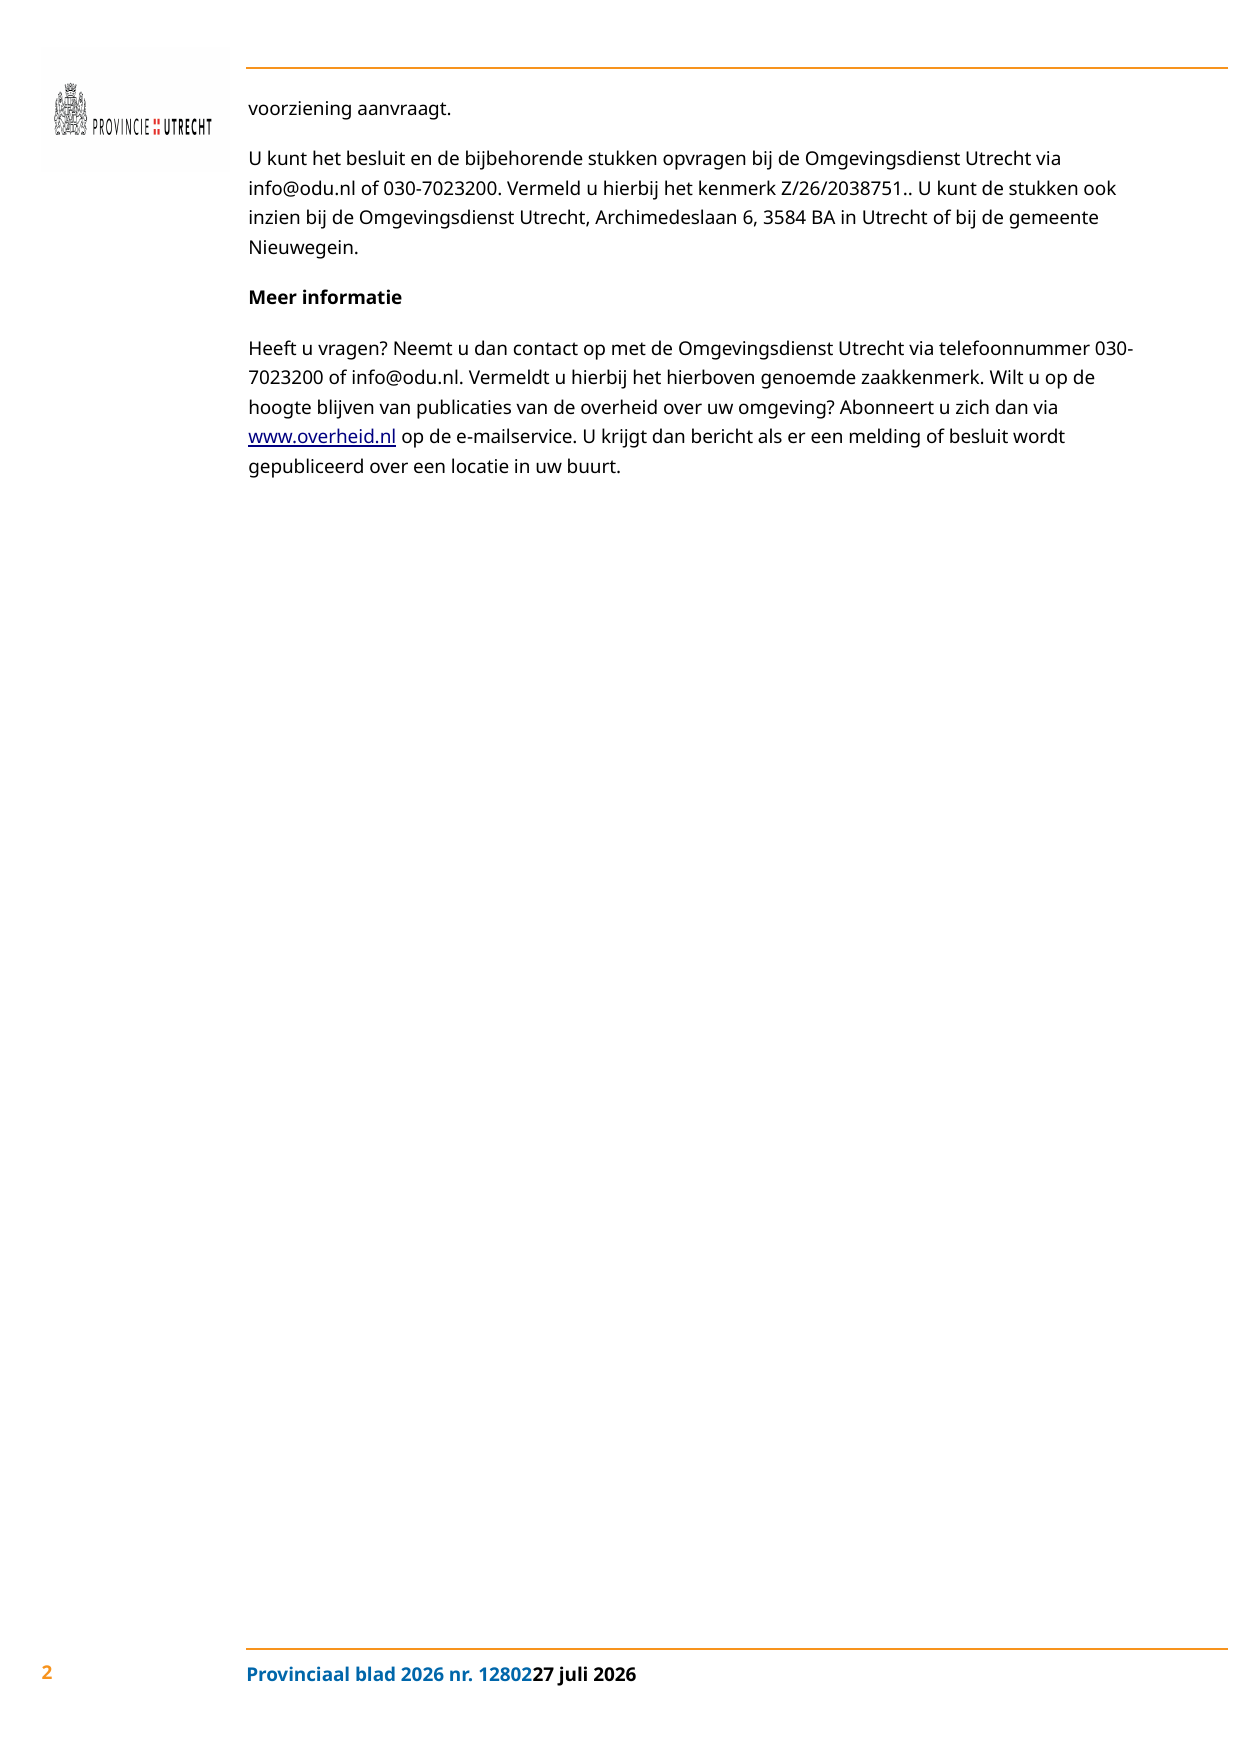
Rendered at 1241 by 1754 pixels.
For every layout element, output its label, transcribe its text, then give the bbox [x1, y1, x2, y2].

text U kunt het besluit en de bijbehorende stukken opvragen bij de Omgevingsdienst Utrecht via info@odu.nl of 030-7023200. Vermeld u hierbij het kenmerk Z/26/2038751.. U kunt de stukken ook inzien bij de Omgevingsdienst Utrecht, Archimedeslaan 6, 3584 BA in Utrecht of bij de gemeente Nieuwegein. [248, 145, 1152, 260]
text Heeft u vragen? Neemt u dan contact op met de Omgevingsdienst Utrecht via telefoonnummer 030-7023200 of info@odu.nl. Vermeldt u hierbij het hierboven genoemde zaakkenmerk. Wilt u op de hoogte blijven van publicaties van de overheid over uw omgeving? Abonneert u zich dan via www.overheid.nl op de e-mailservice. U krijgt dan bericht als er een melding of besluit wordt gepubliceerd over een locatie in uw buurt. [248, 335, 1152, 479]
text voorziening aanvraagt. [248, 95, 1152, 121]
text Meer informatie [248, 284, 1152, 310]
picture [41, 47, 231, 172]
